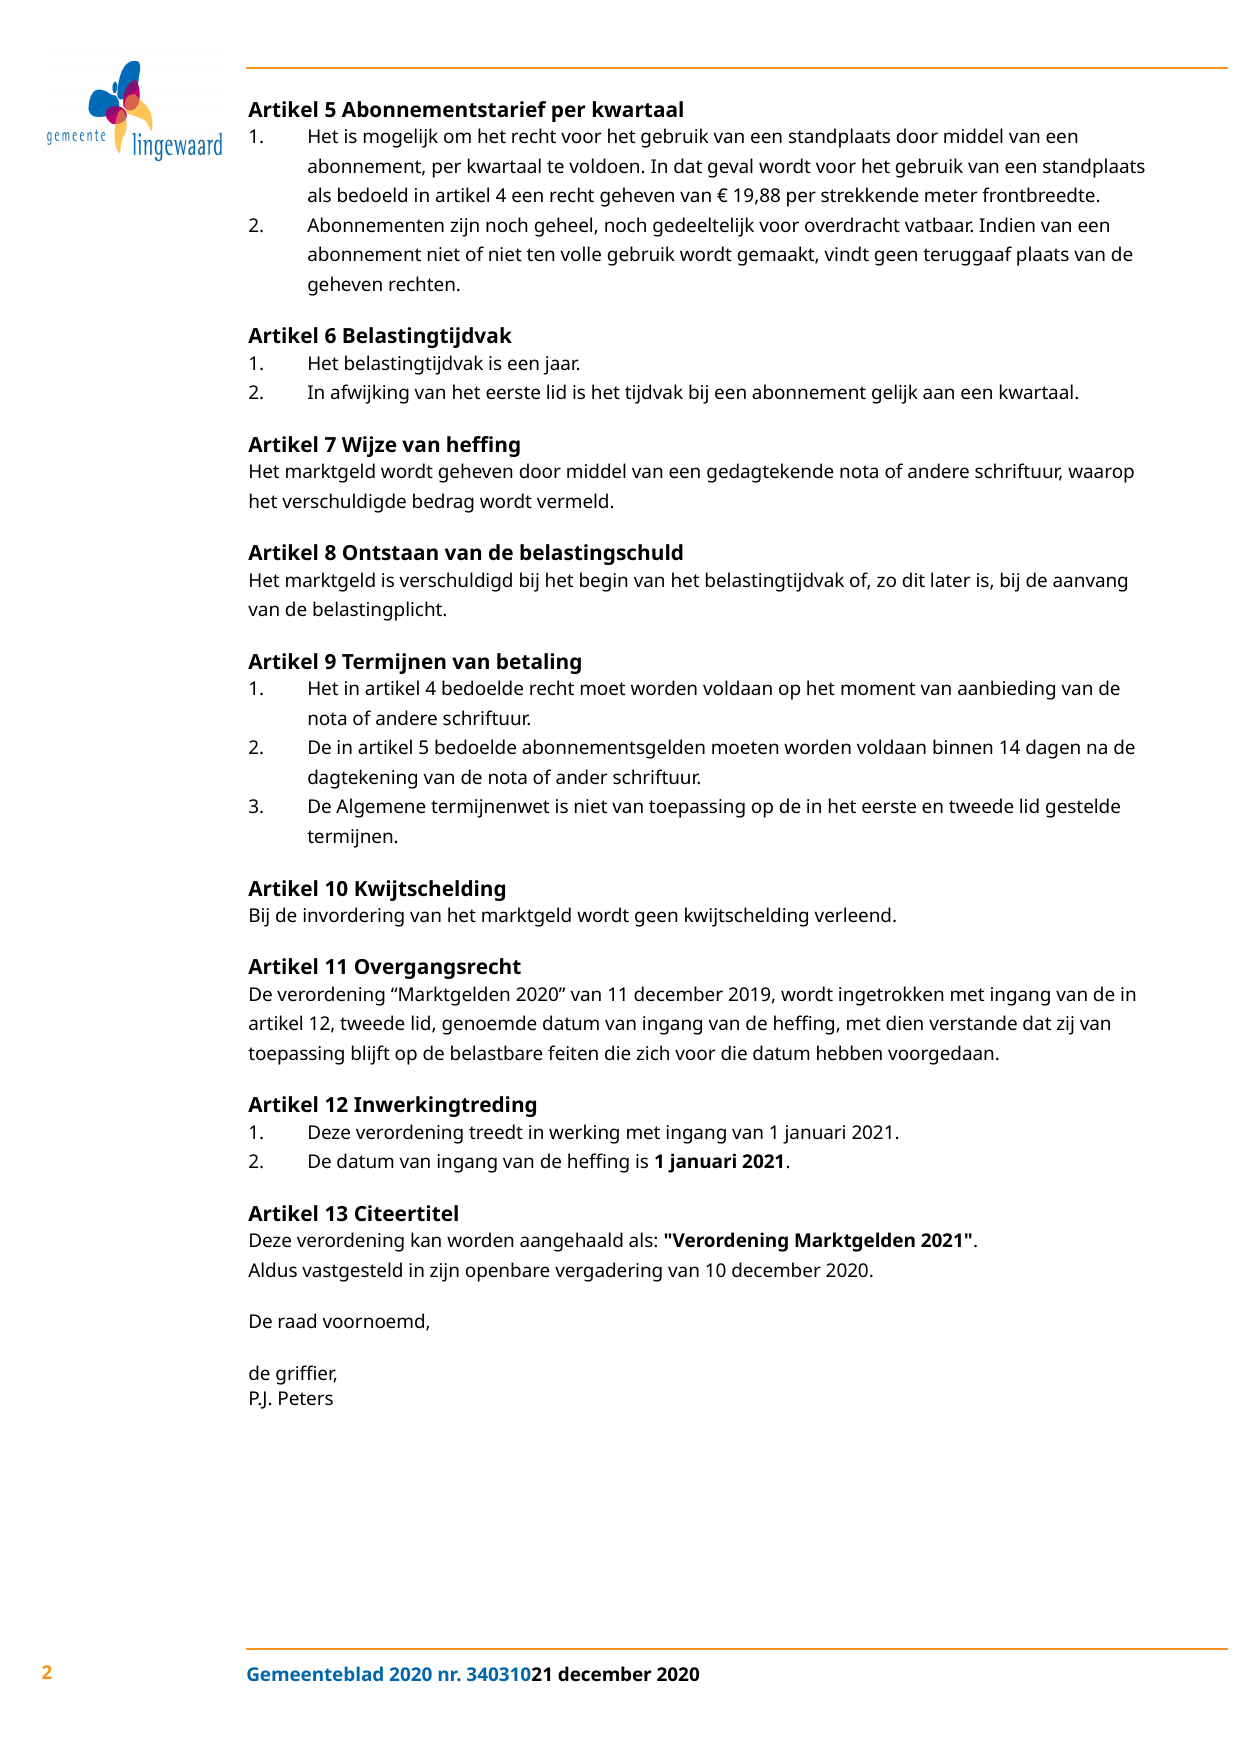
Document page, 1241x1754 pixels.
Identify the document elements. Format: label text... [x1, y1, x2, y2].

text P.J. Peters [248, 1386, 1152, 1411]
text Bij de invordering van het marktgeld wordt geen kwijtschelding verleend. [248, 902, 1152, 928]
list In afwijking van het eerste lid is het tijdvak bij een abonnement gelijk aan een kwartaal. [248, 379, 1152, 405]
text De raad voornoemd, [248, 1308, 1152, 1334]
text Het marktgeld is verschuldigd bij het begin van het belastingtijdvak of, zo dit later is, bij de aanvang van de belastingplicht. [248, 567, 1152, 622]
list Abonnementen zijn noch geheel, noch gedeeltelijk voor overdracht vatbaar. Indien van een abonnement niet of niet ten volle gebruik wordt gemaakt, vindt geen teruggaaf plaats van de geheven rechten. [248, 212, 1152, 297]
list Het is mogelijk om het recht voor het gebruik van een standplaats door middel van een abonnement, per kwartaal te voldoen. In dat geval wordt voor het gebruik van een standplaats als bedoeld in artikel 4 een recht geheven van € 19,88 per strekkende meter frontbreedte. [248, 123, 1152, 208]
text Artikel 5 Abonnementstarief per kwartaal [248, 95, 1152, 123]
text Artikel 13 Citeertitel [248, 1199, 1152, 1227]
text Artikel 10 Kwijtschelding [248, 874, 1152, 902]
text Artikel 12 Inwerkingtreding [248, 1091, 1152, 1119]
list Het in artikel 4 bedoelde recht moet worden voldaan op het moment van aanbieding van de nota of andere schriftuur. [248, 675, 1152, 731]
list De Algemene termijnenwet is niet van toepassing op de in het eerste en tweede lid gestelde termijnen. [248, 794, 1152, 849]
text Artikel 9 Termijnen van betaling [248, 647, 1152, 675]
list Deze verordening treedt in werking met ingang van 1 januari 2021. [248, 1119, 1152, 1145]
text De verordening “Marktgelden 2020” van 11 december 2019, wordt ingetrokken met ingang van de in artikel 12, tweede lid, genoemde datum van ingang van de heffing, met dien verstande dat zij van toepassing blijft op de belastbare feiten die zich voor die datum hebben voorgedaan. [248, 981, 1152, 1066]
list De in artikel 5 bedoelde abonnementsgelden moeten worden voldaan binnen 14 dagen na de dagtekening van de nota of ander schriftuur. [248, 734, 1152, 790]
text Deze verordening kan worden aangehaald als: "Verordening Marktgelden 2021". [248, 1227, 1152, 1253]
picture [41, 47, 231, 172]
list Het belastingtijdvak is een jaar. [248, 350, 1152, 376]
list De datum van ingang van de heffing is 1 januari 2021. [248, 1148, 1152, 1174]
text Aldus vastgesteld in zijn openbare vergadering van 10 december 2020. [248, 1257, 1152, 1283]
text Artikel 11 Overgangsrecht [248, 952, 1152, 981]
text de griffier, [248, 1360, 1152, 1386]
text Artikel 7 Wijze van heffing [248, 430, 1152, 458]
text Het marktgeld wordt geheven door middel van een gedagtekende nota of andere schriftuur, waarop het verschuldigde bedrag wordt vermeld. [248, 458, 1152, 514]
text Artikel 8 Ontstaan van de belastingschuld [248, 538, 1152, 567]
text Artikel 6 Belastingtijdvak [248, 322, 1152, 350]
